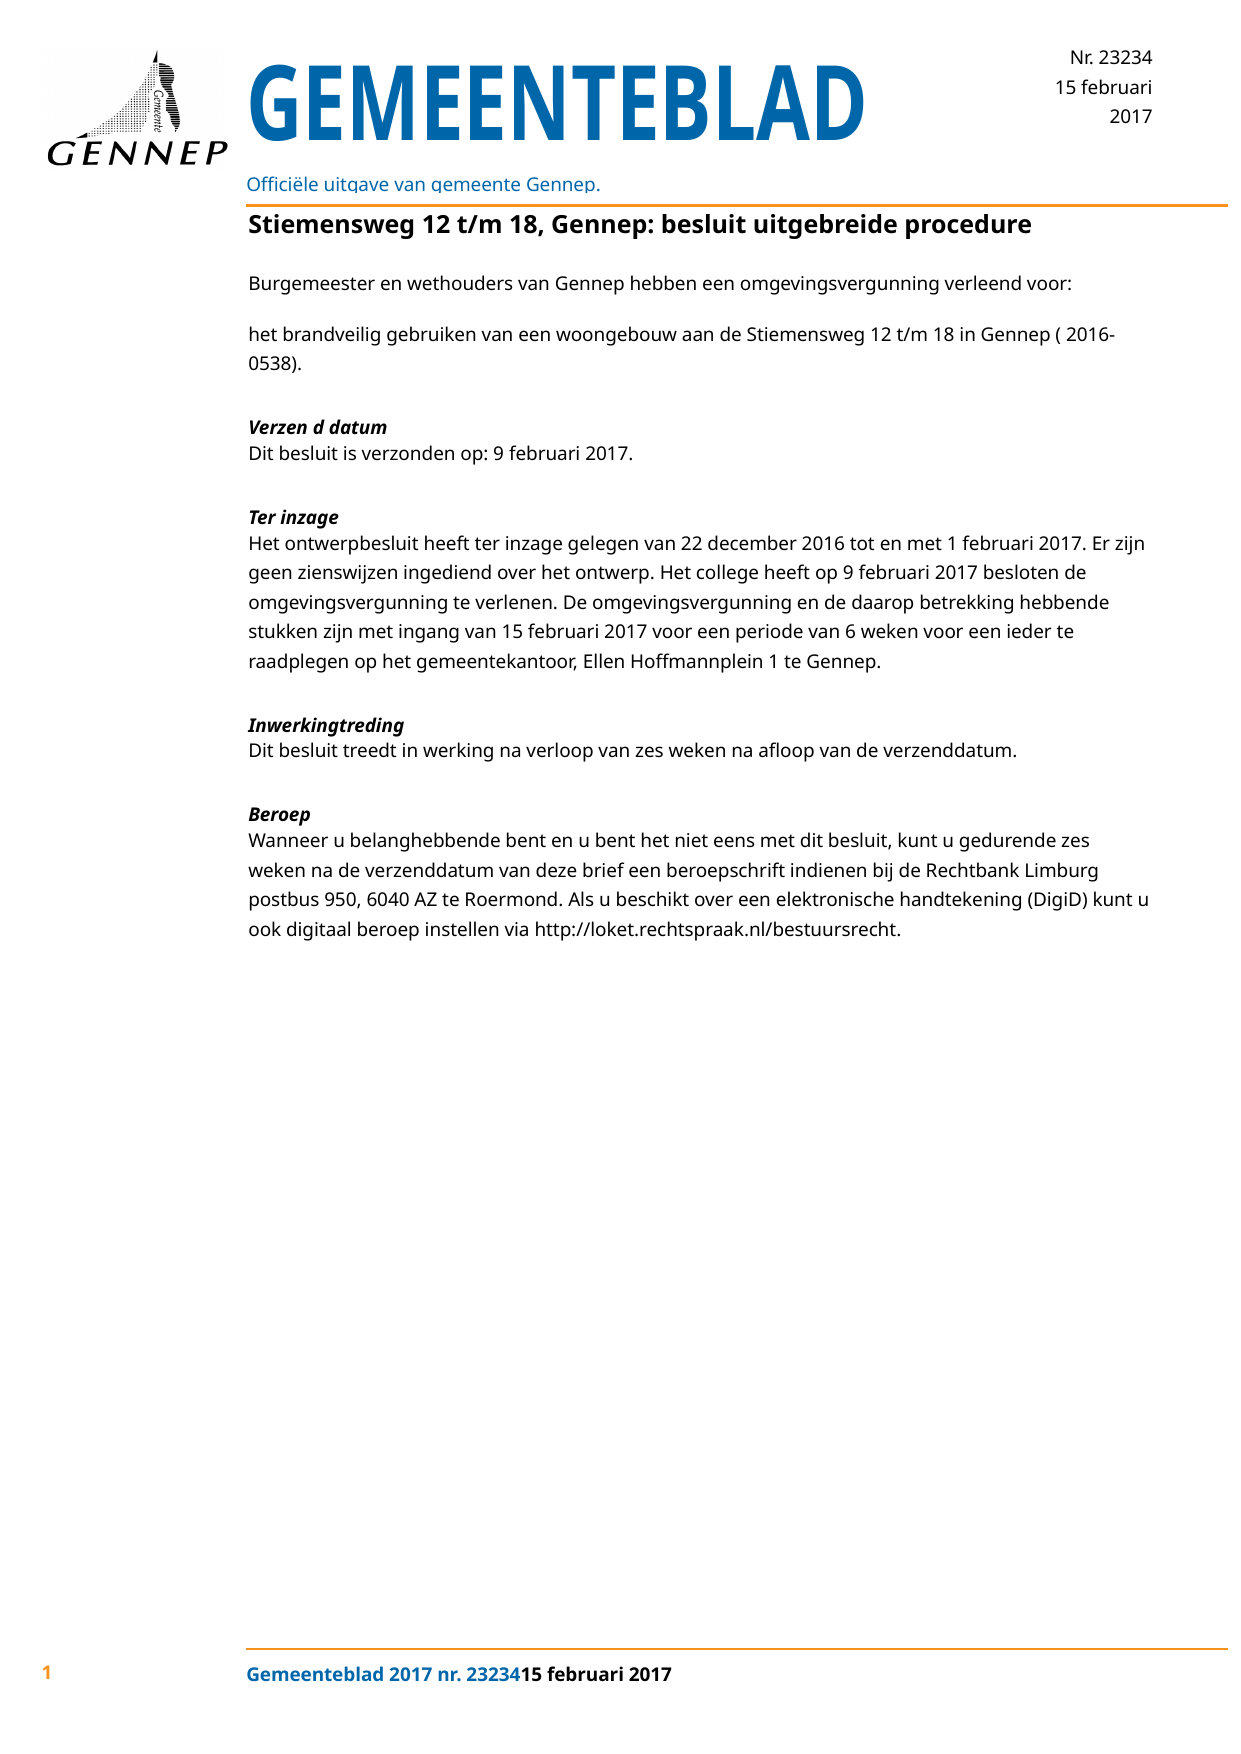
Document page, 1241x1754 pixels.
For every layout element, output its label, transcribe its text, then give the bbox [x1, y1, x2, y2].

text Dit besluit is verzonden op: 9 februari 2017. [248, 440, 1152, 466]
text Beroep [248, 802, 1152, 827]
text Burgemeester en wethouders van Gennep hebben een omgevingsvergunning verleend voor: [248, 270, 1152, 296]
text Ter inzage [248, 504, 1152, 530]
text Verzen d datum [248, 414, 1152, 440]
text het brandveilig gebruiken van een woongebouw aan de Stiemensweg 12 t/m 18 in Gennep ( 2016-0538). [248, 321, 1152, 376]
text Het ontwerpbesluit heeft ter inzage gelegen van 22 december 2016 tot en met 1 februari 2017. Er zijn geen zienswijzen ingediend over het ontwerp. Het college heeft op 9 februari 2017 besloten de omgevingsvergunning te verlenen. De omgevingsvergunning en de daarop betrekking hebbende stukken zijn met ingang van 15 februari 2017 voor een periode van 6 weken voor een ieder te raadplegen op het gemeentekantoor, Ellen Hoffmannplein 1 te Gennep. [248, 530, 1152, 674]
picture [41, 47, 231, 172]
text Inwerkingtreding [248, 712, 1152, 738]
text Wanneer u belanghebbende bent en u bent het niet eens met dit besluit, kunt u gedurende zes weken na de verzenddatum van deze brief een beroepschrift indienen bij de Rechtbank Limburg postbus 950, 6040 AZ te Roermond. Als u beschikt over een elektronische handtekening (DigiD) kunt u ook digitaal beroep instellen via http://loket.rechtspraak.nl/bestuursrecht. [248, 827, 1152, 942]
text Dit besluit treedt in werking na verloop van zes weken na afloop van de verzenddatum. [248, 738, 1152, 763]
text Stiemensweg 12 t/m 18, Gennep: besluit uitgebreide procedure [248, 207, 1152, 241]
